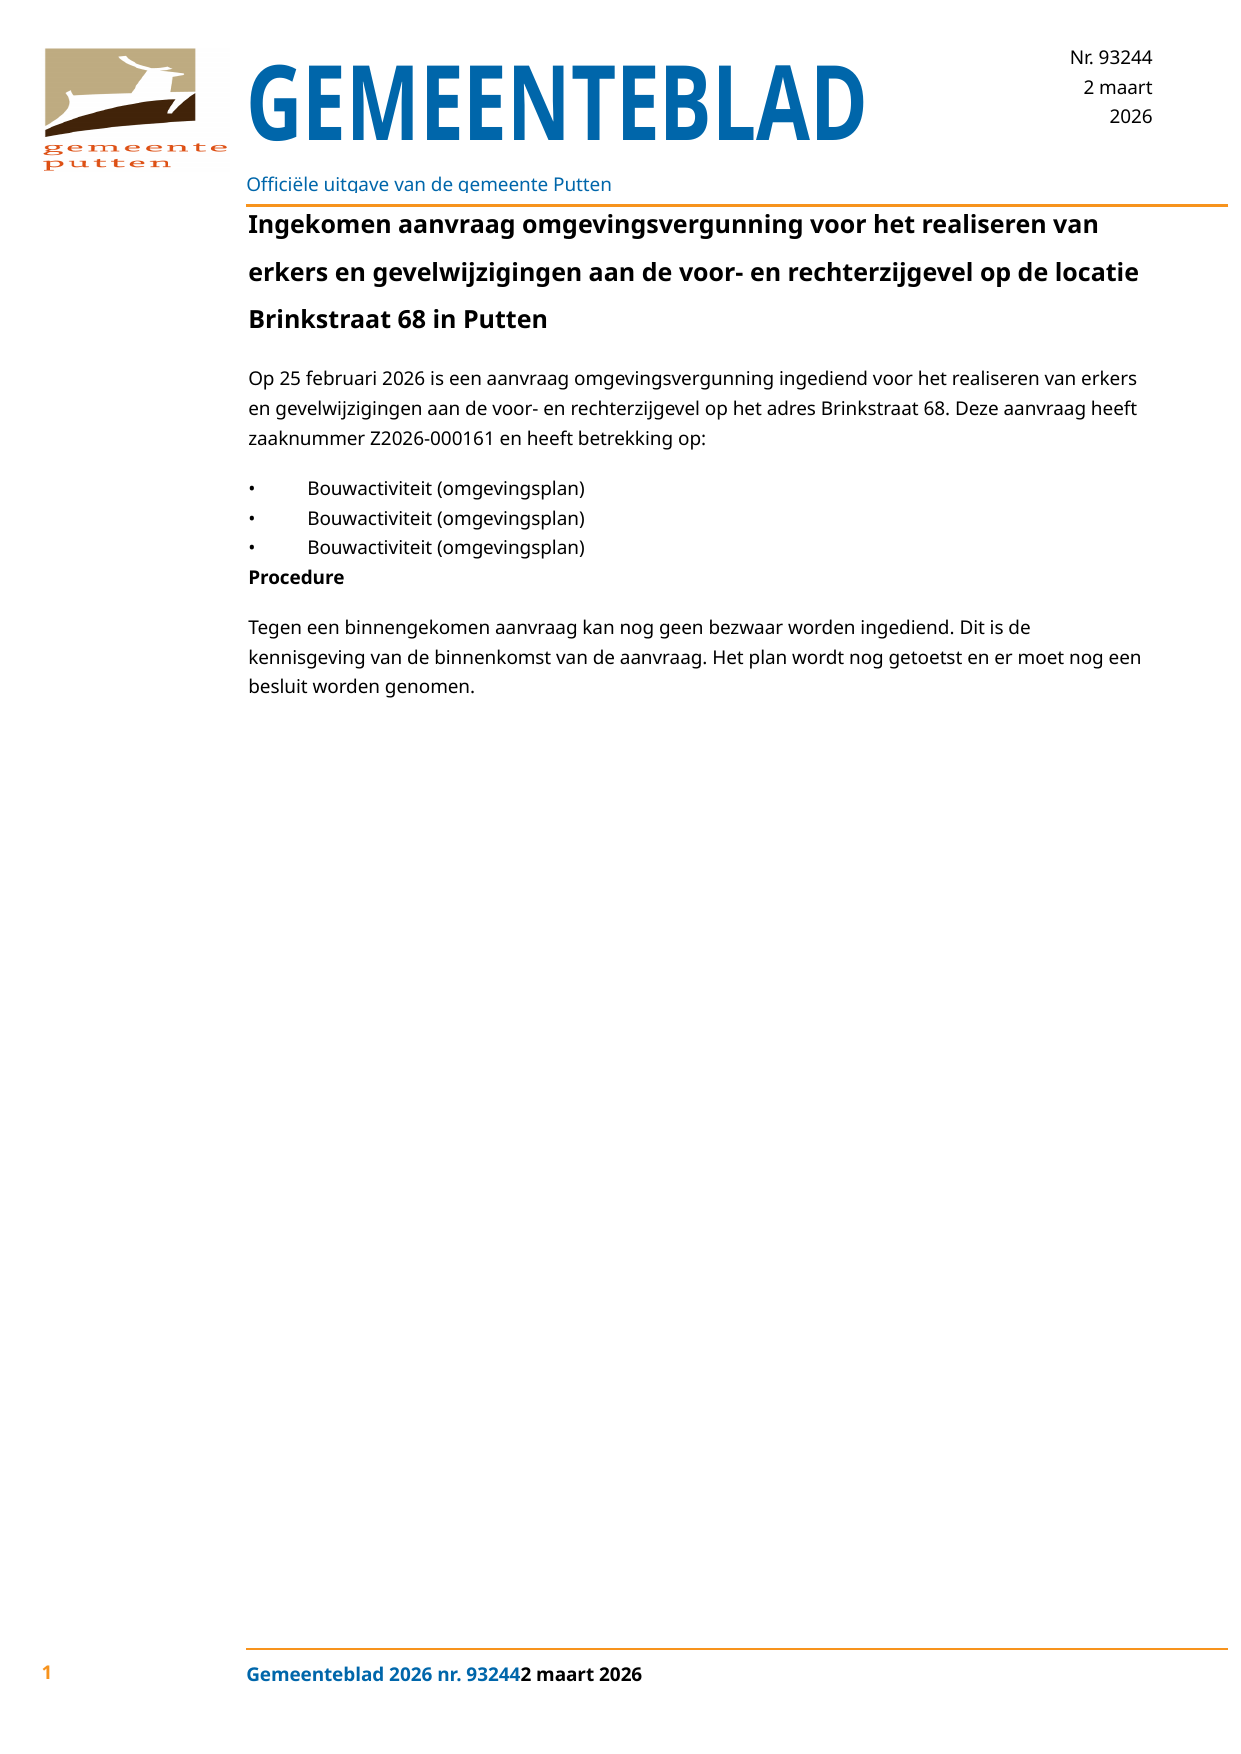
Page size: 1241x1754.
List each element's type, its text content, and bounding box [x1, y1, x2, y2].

list Bouwactiviteit (omgevingsplan) [248, 475, 1152, 501]
text Tegen een binnengekomen aanvraag kan nog geen bezwaar worden ingediend. Dit is de kennisgeving van de binnenkomst van de aanvraag. Het plan wordt nog getoetst en er moet nog een besluit worden genomen. [248, 614, 1152, 699]
text Ingekomen aanvraag omgevingsvergunning voor het realiseren van erkers en gevelwijzigingen aan de voor- en rechterzijgevel op de locatie Brinkstraat 68 in Putten [248, 207, 1152, 336]
list Bouwactiviteit (omgevingsplan) [248, 534, 1152, 560]
picture [41, 47, 231, 172]
list Bouwactiviteit (omgevingsplan) [248, 505, 1152, 530]
text Procedure [248, 564, 1152, 589]
text Op 25 februari 2026 is een aanvraag omgevingsvergunning ingediend voor het realiseren van erkers en gevelwijzigingen aan de voor- en rechterzijgevel op het adres Brinkstraat 68. Deze aanvraag heeft zaaknummer Z2026-000161 en heeft betrekking op: [248, 366, 1152, 450]
